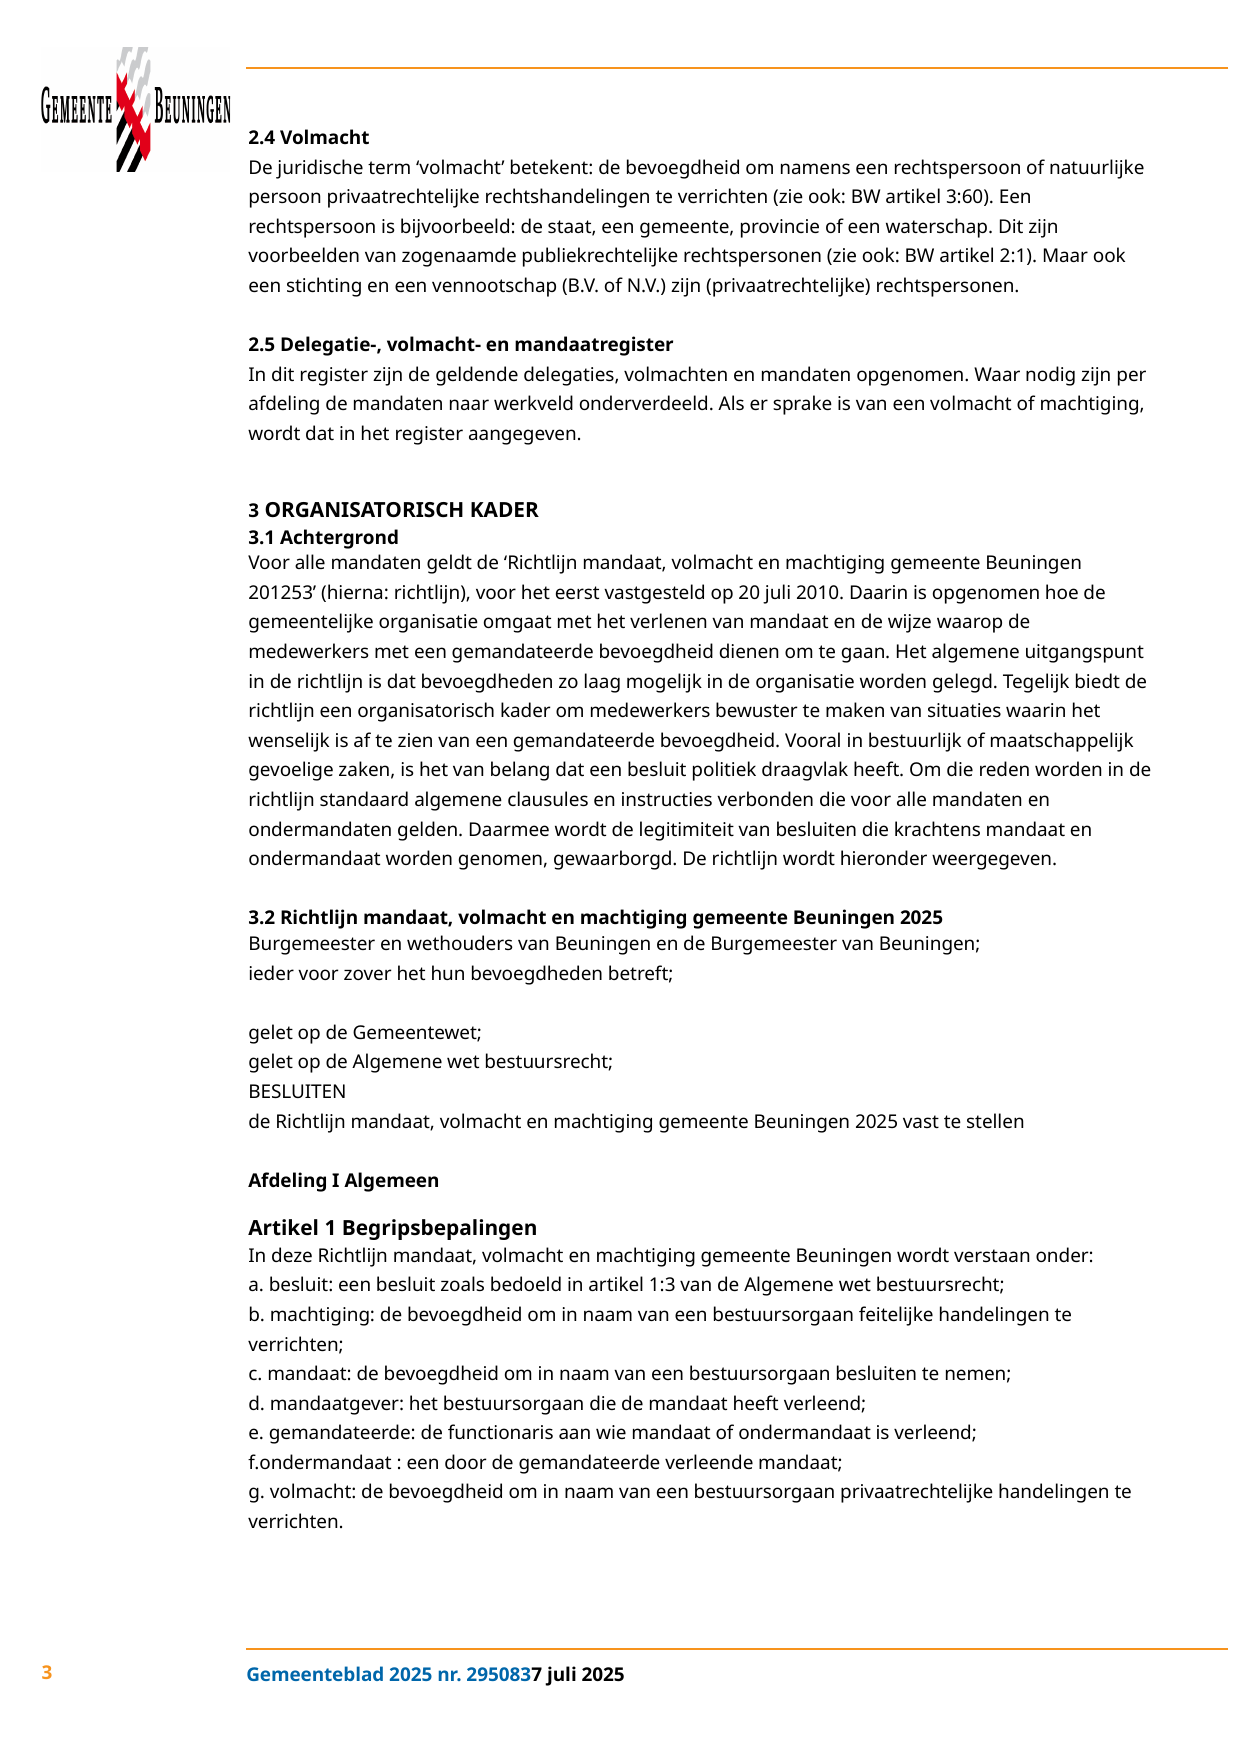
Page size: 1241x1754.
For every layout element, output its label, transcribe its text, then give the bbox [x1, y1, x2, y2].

text BESLUITEN [248, 1078, 1152, 1104]
text Afdeling I Algemeen [248, 1167, 1152, 1193]
text Burgemeester en wethouders van Beuningen en de Burgemeester van Beuningen; [248, 930, 1152, 956]
text 3 ORGANISATORISCH KADER [248, 495, 1152, 524]
text Voor alle mandaten geldt de ‘Richtlijn mandaat, volmacht en machtiging gemeente Beuningen 201253’ (hierna: richtlijn), voor het eerst vastgesteld op 20 juli 2010. Daarin is opgenomen hoe de gemeentelijke organisatie omgaat met het verlenen van mandaat en de wijze waarop de medewerkers met een gemandateerde bevoegdheid dienen om te gaan. Het algemene uitgangspunt in de richtlijn is dat bevoegdheden zo laag mogelijk in de organisatie worden gelegd. Tegelijk biedt de richtlijn een organisatorisch kader om medewerkers bewuster te maken van situaties waarin het wenselijk is af te zien van een gemandateerde bevoegdheid. Vooral in bestuurlijk of maatschappelijk gevoelige zaken, is het van belang dat een besluit politiek draagvlak heeft. Om die reden worden in de richtlijn standaard algemene clausules en instructies verbonden die voor alle mandaten en ondermandaten gelden. Daarmee wordt de legitimiteit van besluiten die krachtens mandaat en ondermandaat worden genomen, gewaarborgd. De richtlijn wordt hieronder weergegeven. [248, 549, 1152, 871]
picture [41, 47, 231, 172]
text gelet op de Algemene wet bestuursrecht; [248, 1049, 1152, 1074]
text In deze Richtlijn mandaat, volmacht en machtiging gemeente Beuningen wordt verstaan onder: [248, 1242, 1152, 1268]
text In dit register zijn de geldende delegaties, volmachten en mandaten opgenomen. Waar nodig zijn per afdeling de mandaten naar werkveld onderverdeeld. Als er sprake is van een volmacht of machtiging, wordt dat in het register aangegeven. [248, 361, 1152, 446]
text g. volmacht: de bevoegdheid om in naam van een bestuursorgaan privaatrechtelijke handelingen te verrichten. [248, 1479, 1152, 1534]
text e. gemandateerde: de functionaris aan wie mandaat of ondermandaat is verleend; [248, 1419, 1152, 1445]
text 2.4 Volmacht [248, 124, 1152, 150]
text 3.1 Achtergrond [248, 524, 1152, 549]
text b. machtiging: de bevoegdheid om in naam van een bestuursorgaan feitelijke handelingen te verrichten; [248, 1301, 1152, 1356]
text d. mandaatgever: het bestuursorgaan die de mandaat heeft verleend; [248, 1390, 1152, 1416]
text 2.5 Delegatie-, volmacht- en mandaatregister [248, 331, 1152, 357]
text 3.2 Richtlijn mandaat, volmacht en machtiging gemeente Beuningen 2025 [248, 904, 1152, 930]
text c. mandaat: de bevoegdheid om in naam van een bestuursorgaan besluiten te nemen; [248, 1360, 1152, 1386]
text f.ondermandaat : een door de gemandateerde verleende mandaat; [248, 1449, 1152, 1475]
text ieder voor zover het hun bevoegdheden betreft; [248, 960, 1152, 986]
text de Richtlijn mandaat, volmacht en machtiging gemeente Beuningen 2025 vast te stellen [248, 1108, 1152, 1133]
text Artikel 1 Begripsbepalingen [248, 1213, 1152, 1242]
text De juridische term ‘volmacht’ betekent: de bevoegdheid om namens een rechtspersoon of natuurlijke persoon privaatrechtelijke rechtshandelingen te verrichten (zie ook: BW artikel 3:60). Een rechtspersoon is bijvoorbeeld: de staat, een gemeente, provincie of een waterschap. Dit zijn voorbeelden van zogenaamde publiekrechtelijke rechtspersonen (zie ook: BW artikel 2:1). Maar ook een stichting en een vennootschap (B.V. of N.V.) zijn (privaatrechtelijke) rechtspersonen. [248, 154, 1152, 298]
text a. besluit: een besluit zoals bedoeld in artikel 1:3 van de Algemene wet bestuursrecht; [248, 1272, 1152, 1297]
text gelet op de Gemeentewet; [248, 1019, 1152, 1045]
